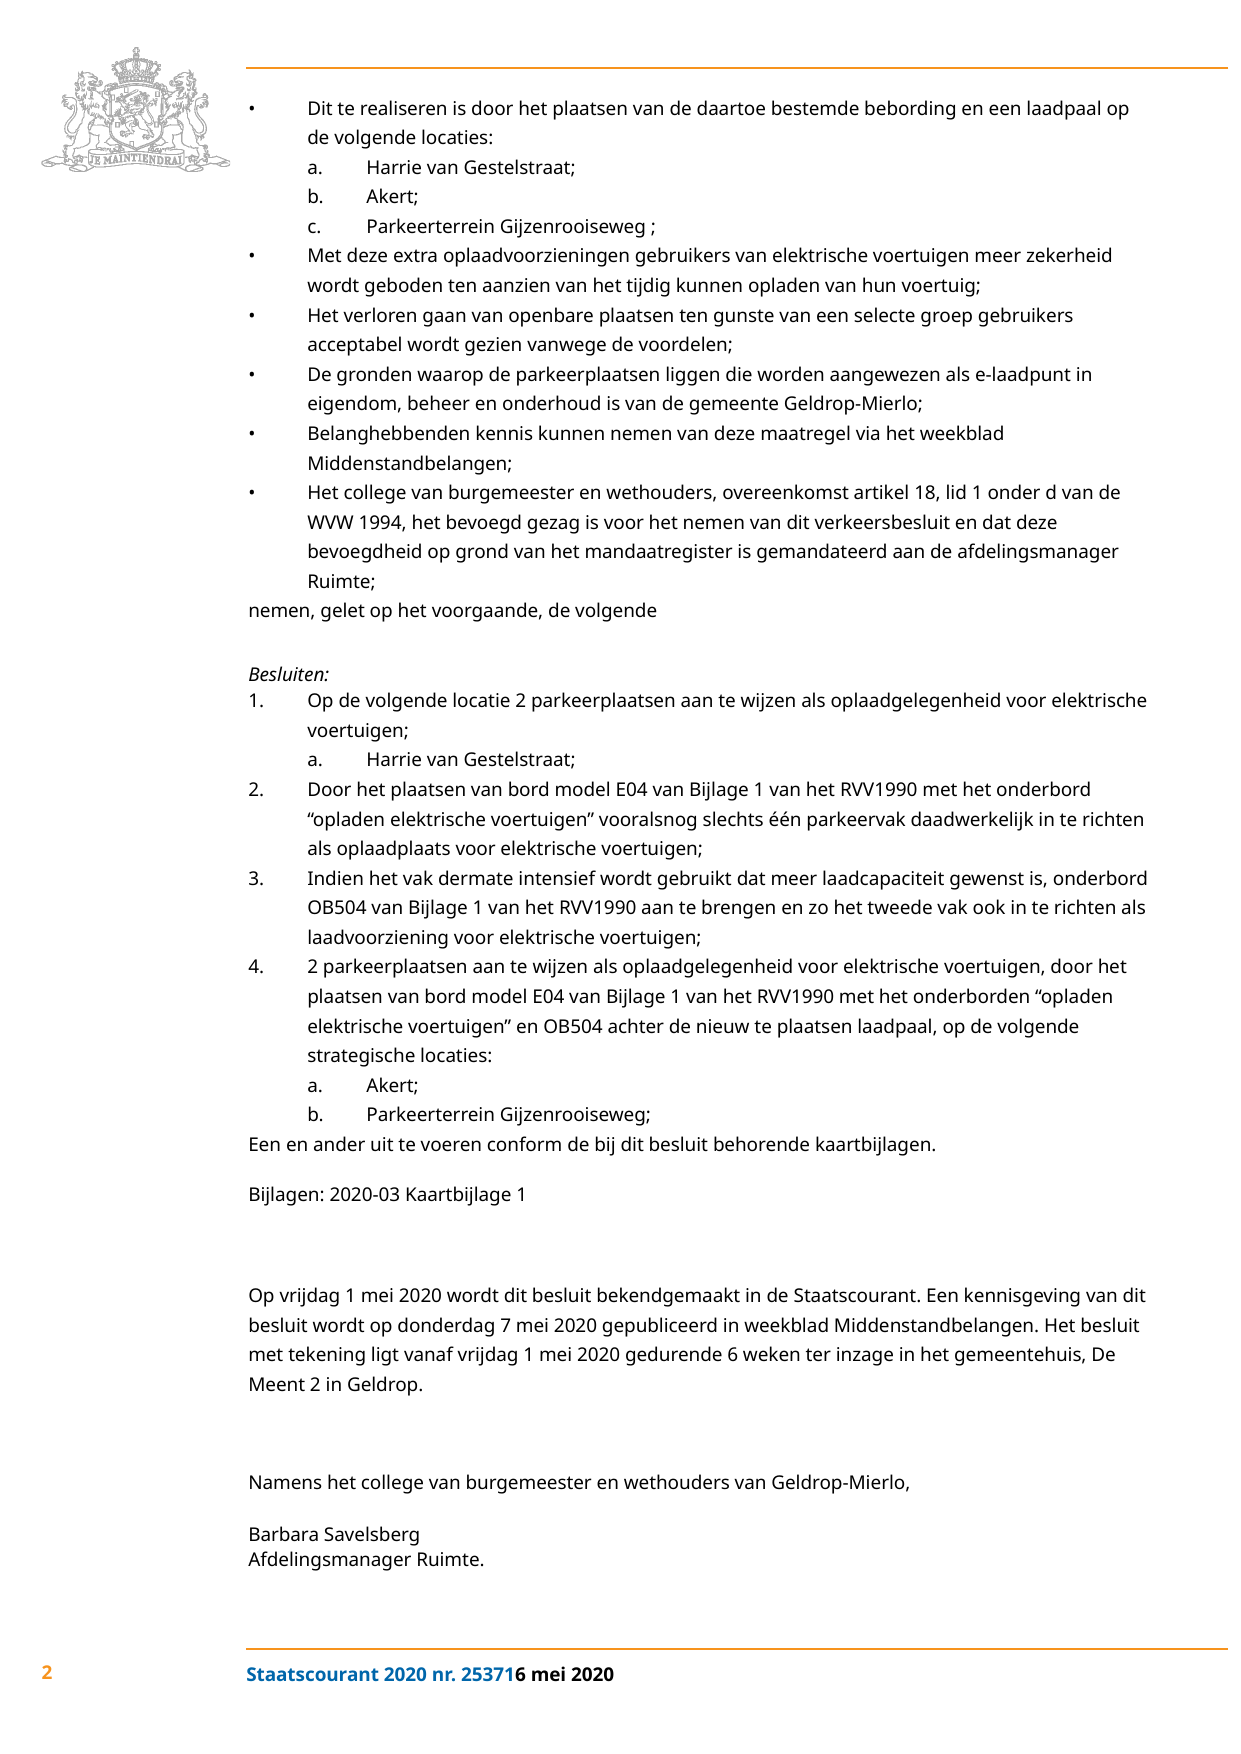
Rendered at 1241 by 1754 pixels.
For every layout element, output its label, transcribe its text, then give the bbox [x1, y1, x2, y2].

list 2 parkeerplaatsen aan te wijzen als oplaadgelegenheid voor elektrische voertuigen, door het plaatsen van bord model E04 van Bijlage 1 van het RVV1990 met het onderborden “opladen elektrische voertuigen” en OB504 achter de nieuw te plaatsen laadpaal, op de volgende strategische locaties: [248, 954, 1152, 1068]
text Afdelingsmanager Ruimte. [248, 1547, 1152, 1572]
text Op vrijdag 1 mei 2020 wordt dit besluit bekendgemaakt in de Staatscourant. Een kennisgeving van dit besluit wordt op donderdag 7 mei 2020 gepubliceerd in weekblad Middenstandbelangen. Het besluit met tekening ligt vanaf vrijdag 1 mei 2020 gedurende 6 weken ter inzage in het gemeentehuis, De Meent 2 in Geldrop. [248, 1282, 1152, 1397]
list Parkeerterrein Gijzenrooiseweg ; [307, 213, 1152, 239]
text nemen, gelet op het voorgaande, de volgende [248, 598, 1152, 623]
list Belanghebbenden kennis kunnen nemen van deze maatregel via het weekblad Middenstandbelangen; [248, 420, 1152, 476]
text Besluiten: [248, 662, 1152, 687]
list Akert; [307, 1072, 1152, 1098]
list Harrie van Gestelstraat; [307, 747, 1152, 772]
text Barbara Savelsberg [248, 1521, 1152, 1547]
list Dit te realiseren is door het plaatsen van de daartoe bestemde bebording en een laadpaal op de volgende locaties: [248, 95, 1152, 150]
list Het verloren gaan van openbare plaatsen ten gunste van een selecte groep gebruikers acceptabel wordt gezien vanwege de voordelen; [248, 302, 1152, 357]
list Akert; [307, 183, 1152, 209]
text Een en ander uit te voeren conform de bij dit besluit behorende kaartbijlagen. [248, 1131, 1152, 1157]
picture [41, 47, 231, 172]
list Op de volgende locatie 2 parkeerplaatsen aan te wijzen als oplaadgelegenheid voor elektrische voertuigen; [248, 687, 1152, 743]
list De gronden waarop de parkeerplaatsen liggen die worden aangewezen als e-laadpunt in eigendom, beheer en onderhoud is van de gemeente Geldrop-Mierlo; [248, 361, 1152, 416]
list Het college van burgemeester en wethouders, overeenkomst artikel 18, lid 1 onder d van de WVW 1994, het bevoegd gezag is voor het nemen van dit verkeersbesluit en dat deze bevoegdheid op grond van het mandaatregister is gemandateerd aan de afdelingsmanager Ruimte; [248, 479, 1152, 594]
list Parkeerterrein Gijzenrooiseweg; [307, 1102, 1152, 1127]
list Harrie van Gestelstraat; [307, 154, 1152, 180]
text Bijlagen: 2020-03 Kaartbijlage 1 [248, 1182, 1152, 1207]
text Namens het college van burgemeester en wethouders van Geldrop-Mierlo, [248, 1469, 1152, 1495]
list Indien het vak dermate intensief wordt gebruikt dat meer laadcapaciteit gewenst is, onderbord OB504 van Bijlage 1 van het RVV1990 aan te brengen en zo het tweede vak ook in te richten als laadvoorziening voor elektrische voertuigen; [248, 865, 1152, 950]
list Met deze extra oplaadvoorzieningen gebruikers van elektrische voertuigen meer zekerheid wordt geboden ten aanzien van het tijdig kunnen opladen van hun voertuig; [248, 243, 1152, 298]
list Door het plaatsen van bord model E04 van Bijlage 1 van het RVV1990 met het onderbord “opladen elektrische voertuigen” vooralsnog slechts één parkeervak daadwerkelijk in te richten als oplaadplaats voor elektrische voertuigen; [248, 776, 1152, 861]
